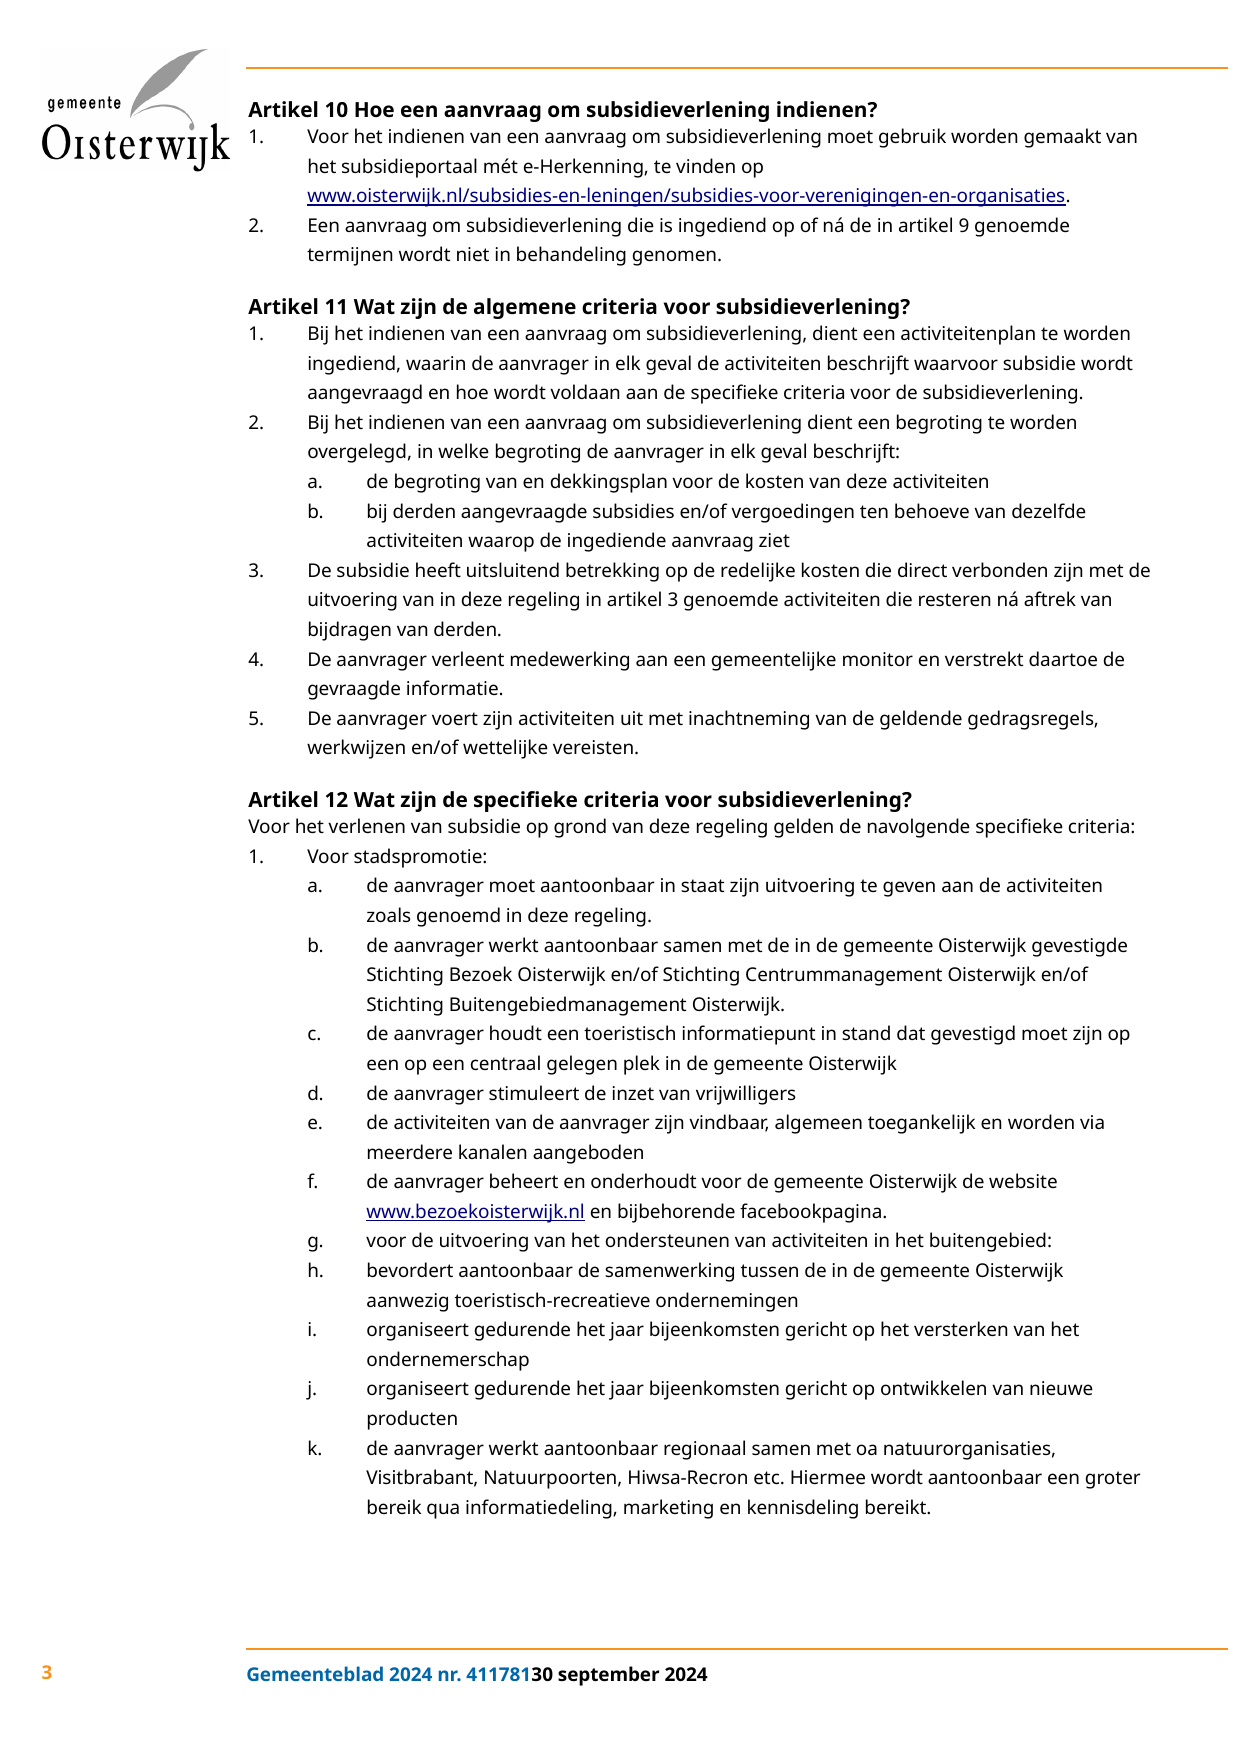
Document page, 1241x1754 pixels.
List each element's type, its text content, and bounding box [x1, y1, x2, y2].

list de begroting van en dekkingsplan voor de kosten van deze activiteiten [307, 468, 1152, 494]
list Bij het indienen van een aanvraag om subsidieverlening, dient een activiteitenplan te worden ingediend, waarin de aanvrager in elk geval de activiteiten beschrijft waarvoor subsidie wordt aangevraagd en hoe wordt voldaan aan de specifieke criteria voor de subsidieverlening. [248, 320, 1152, 405]
list Een aanvraag om subsidieverlening die is ingediend op of ná de in artikel 9 genoemde termijnen wordt niet in behandeling genomen. [248, 212, 1152, 267]
text Artikel 10 Hoe een aanvraag om subsidieverlening indienen? [248, 95, 1152, 123]
list Voor het indienen van een aanvraag om subsidieverlening moet gebruik worden gemaakt van het subsidieportaal mét e-Herkenning, te vinden op www.oisterwijk.nl/subsidies-en-leningen/subsidies-voor-verenigingen-en-organisaties. [248, 123, 1152, 208]
list de aanvrager moet aantoonbaar in staat zijn uitvoering te geven aan de activiteiten zoals genoemd in deze regeling. [307, 873, 1152, 928]
text Artikel 12 Wat zijn de specifieke criteria voor subsidieverlening? [248, 785, 1152, 813]
list De aanvrager voert zijn activiteiten uit met inachtneming van de geldende gedragsregels, werkwijzen en/of wettelijke vereisten. [248, 705, 1152, 760]
list de aanvrager werkt aantoonbaar regionaal samen met oa natuurorganisaties, Visitbrabant, Natuurpoorten, Hiwsa-Recron etc. Hiermee wordt aantoonbaar een groter bereik qua informatiedeling, marketing en kennisdeling bereikt. [307, 1435, 1152, 1519]
list de aanvrager houdt een toeristisch informatiepunt in stand dat gevestigd moet zijn op een op een centraal gelegen plek in de gemeente Oisterwijk [307, 1021, 1152, 1076]
list de aanvrager werkt aantoonbaar samen met de in de gemeente Oisterwijk gevestigde Stichting Bezoek Oisterwijk en/of Stichting Centrummanagement Oisterwijk en/of Stichting Buitengebiedmanagement Oisterwijk. [307, 932, 1152, 1017]
list organiseert gedurende het jaar bijeenkomsten gericht op ontwikkelen van nieuwe producten [307, 1376, 1152, 1431]
list De subsidie heeft uitsluitend betrekking op de redelijke kosten die direct verbonden zijn met de uitvoering van in deze regeling in artikel 3 genoemde activiteiten die resteren ná aftrek van bijdragen van derden. [248, 557, 1152, 642]
text Voor het verlenen van subsidie op grond van deze regeling gelden de navolgende specifieke criteria: [248, 813, 1152, 839]
list de activiteiten van de aanvrager zijn vindbaar, algemeen toegankelijk en worden via meerdere kanalen aangeboden [307, 1109, 1152, 1164]
list voor de uitvoering van het ondersteunen van activiteiten in het buitengebied: [307, 1228, 1152, 1253]
picture [41, 47, 231, 172]
list de aanvrager beheert en onderhoudt voor de gemeente Oisterwijk de website www.bezoekoisterwijk.nl en bijbehorende facebookpagina. [307, 1168, 1152, 1224]
text Artikel 11 Wat zijn de algemene criteria voor subsidieverlening? [248, 292, 1152, 320]
list De aanvrager verleent medewerking aan een gemeentelijke monitor en verstrekt daartoe de gevraagde informatie. [248, 646, 1152, 701]
list Voor stadspromotie: [248, 843, 1152, 869]
list bij derden aangevraagde subsidies en/of vergoedingen ten behoeve van dezelfde activiteiten waarop de ingediende aanvraag ziet [307, 498, 1152, 553]
list de aanvrager stimuleert de inzet van vrijwilligers [307, 1080, 1152, 1105]
list Bij het indienen van een aanvraag om subsidieverlening dient een begroting te worden overgelegd, in welke begroting de aanvrager in elk geval beschrijft: [248, 409, 1152, 464]
list organiseert gedurende het jaar bijeenkomsten gericht op het versterken van het ondernemerschap [307, 1316, 1152, 1372]
list bevordert aantoonbaar de samenwerking tussen de in de gemeente Oisterwijk aanwezig toeristisch-recreatieve ondernemingen [307, 1257, 1152, 1312]
